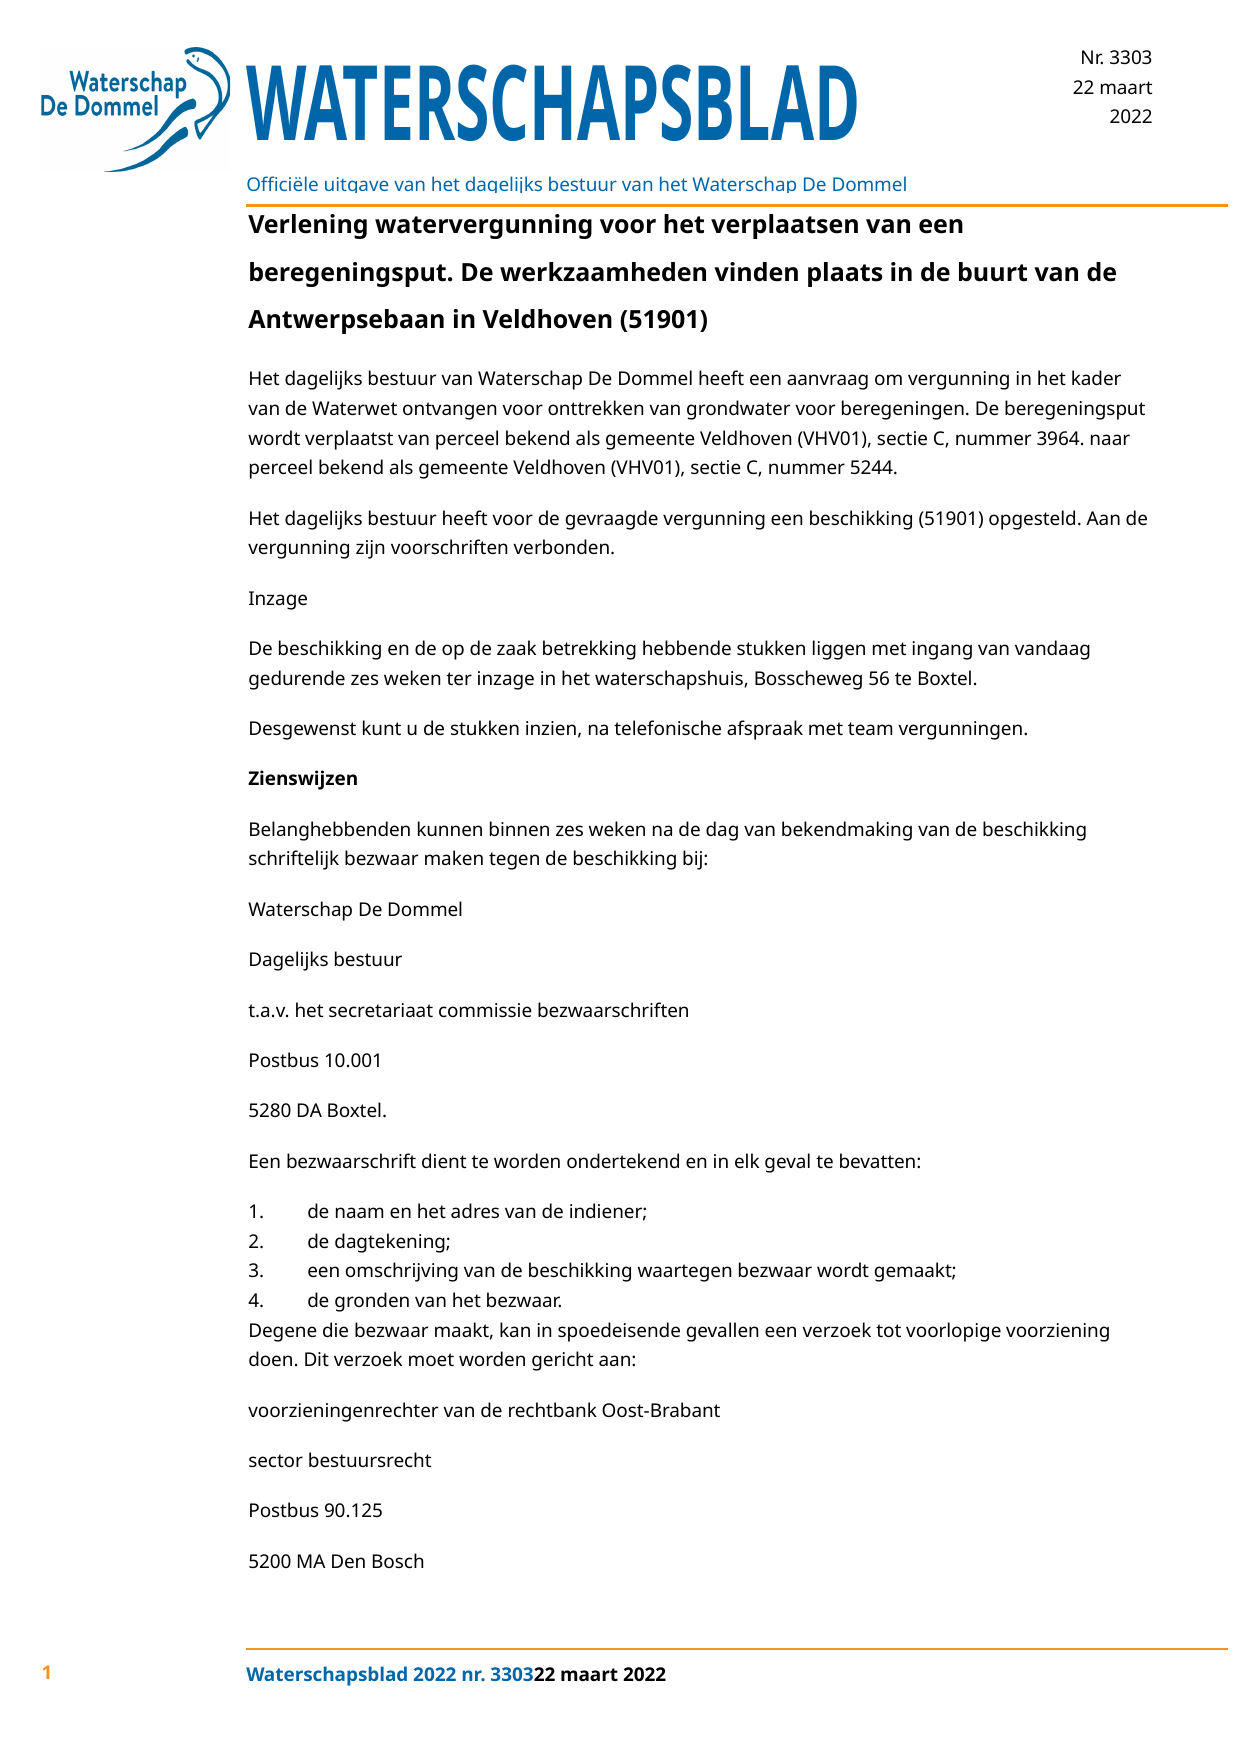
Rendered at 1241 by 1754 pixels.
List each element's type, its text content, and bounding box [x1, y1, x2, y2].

picture [198, 118, 210, 131]
text Belanghebbenden kunnen binnen zes weken na de dag van bekendmaking van de beschikking schriftelijk bezwaar maken tegen de beschikking bij: [248, 816, 1152, 871]
text sector bestuursrecht [248, 1447, 1152, 1473]
text Degene die bezwaar maakt, kan in spoedeisende gevallen een verzoek tot voorlopige voorziening doen. Dit verzoek moet worden gericht aan: [248, 1317, 1152, 1372]
text Zienswijzen [248, 766, 1152, 791]
picture [45, 99, 51, 111]
text Waterschap De Dommel [248, 896, 1152, 922]
text Het dagelijks bestuur heeft voor de gevraagde vergunning een beschikking (51901) opgesteld. Aan de vergunning zijn voorschriften verbonden. [248, 505, 1152, 560]
list de naam en het adres van de indiener; [248, 1198, 1152, 1224]
text Inzage [248, 585, 1152, 610]
text t.a.v. het secretariaat commissie bezwaarschriften [248, 997, 1152, 1022]
picture [41, 47, 231, 172]
text Postbus 10.001 [248, 1047, 1152, 1073]
list de dagtekening; [248, 1228, 1152, 1254]
text 5280 DA Boxtel. [248, 1098, 1152, 1123]
text voorzieningenrechter van de rechtbank Oost-Brabant [248, 1397, 1152, 1422]
list een omschrijving van de beschikking waartegen bezwaar wordt gemaakt; [248, 1258, 1152, 1283]
text 5200 MA Den Bosch [248, 1548, 1152, 1574]
picture [204, 47, 231, 76]
text Een bezwaarschrift dient te worden ondertekend en in elk geval te bevatten: [248, 1148, 1152, 1174]
list de gronden van het bezwaar. [248, 1287, 1152, 1313]
text Het dagelijks bestuur van Waterschap De Dommel heeft een aanvraag om vergunning in het kader van de Waterwet ontvangen voor onttrekken van grondwater voor beregeningen. De beregeningsput wordt verplaatst van perceel bekend als gemeente Veldhoven (VHV01), sectie C, nummer 3964. naar perceel bekend als gemeente Veldhoven (VHV01), sectie C, nummer 5244. [248, 366, 1152, 480]
text Desgewenst kunt u de stukken inzien, na telefonische afspraak met team vergunningen. [248, 715, 1152, 741]
text De beschikking en de op de zaak betrekking hebbende stukken liggen met ingang van vandaag gedurende zes weken ter inzage in het waterschapshuis, Bosscheweg 56 te Boxtel. [248, 635, 1152, 690]
text Postbus 90.125 [248, 1498, 1152, 1523]
text Verlening watervergunning voor het verplaatsen van een beregeningsput. De werkzaamheden vinden plaats in de buurt van de Antwerpsebaan in Veldhoven (51901) [248, 207, 1152, 336]
text Dagelijks bestuur [248, 946, 1152, 972]
